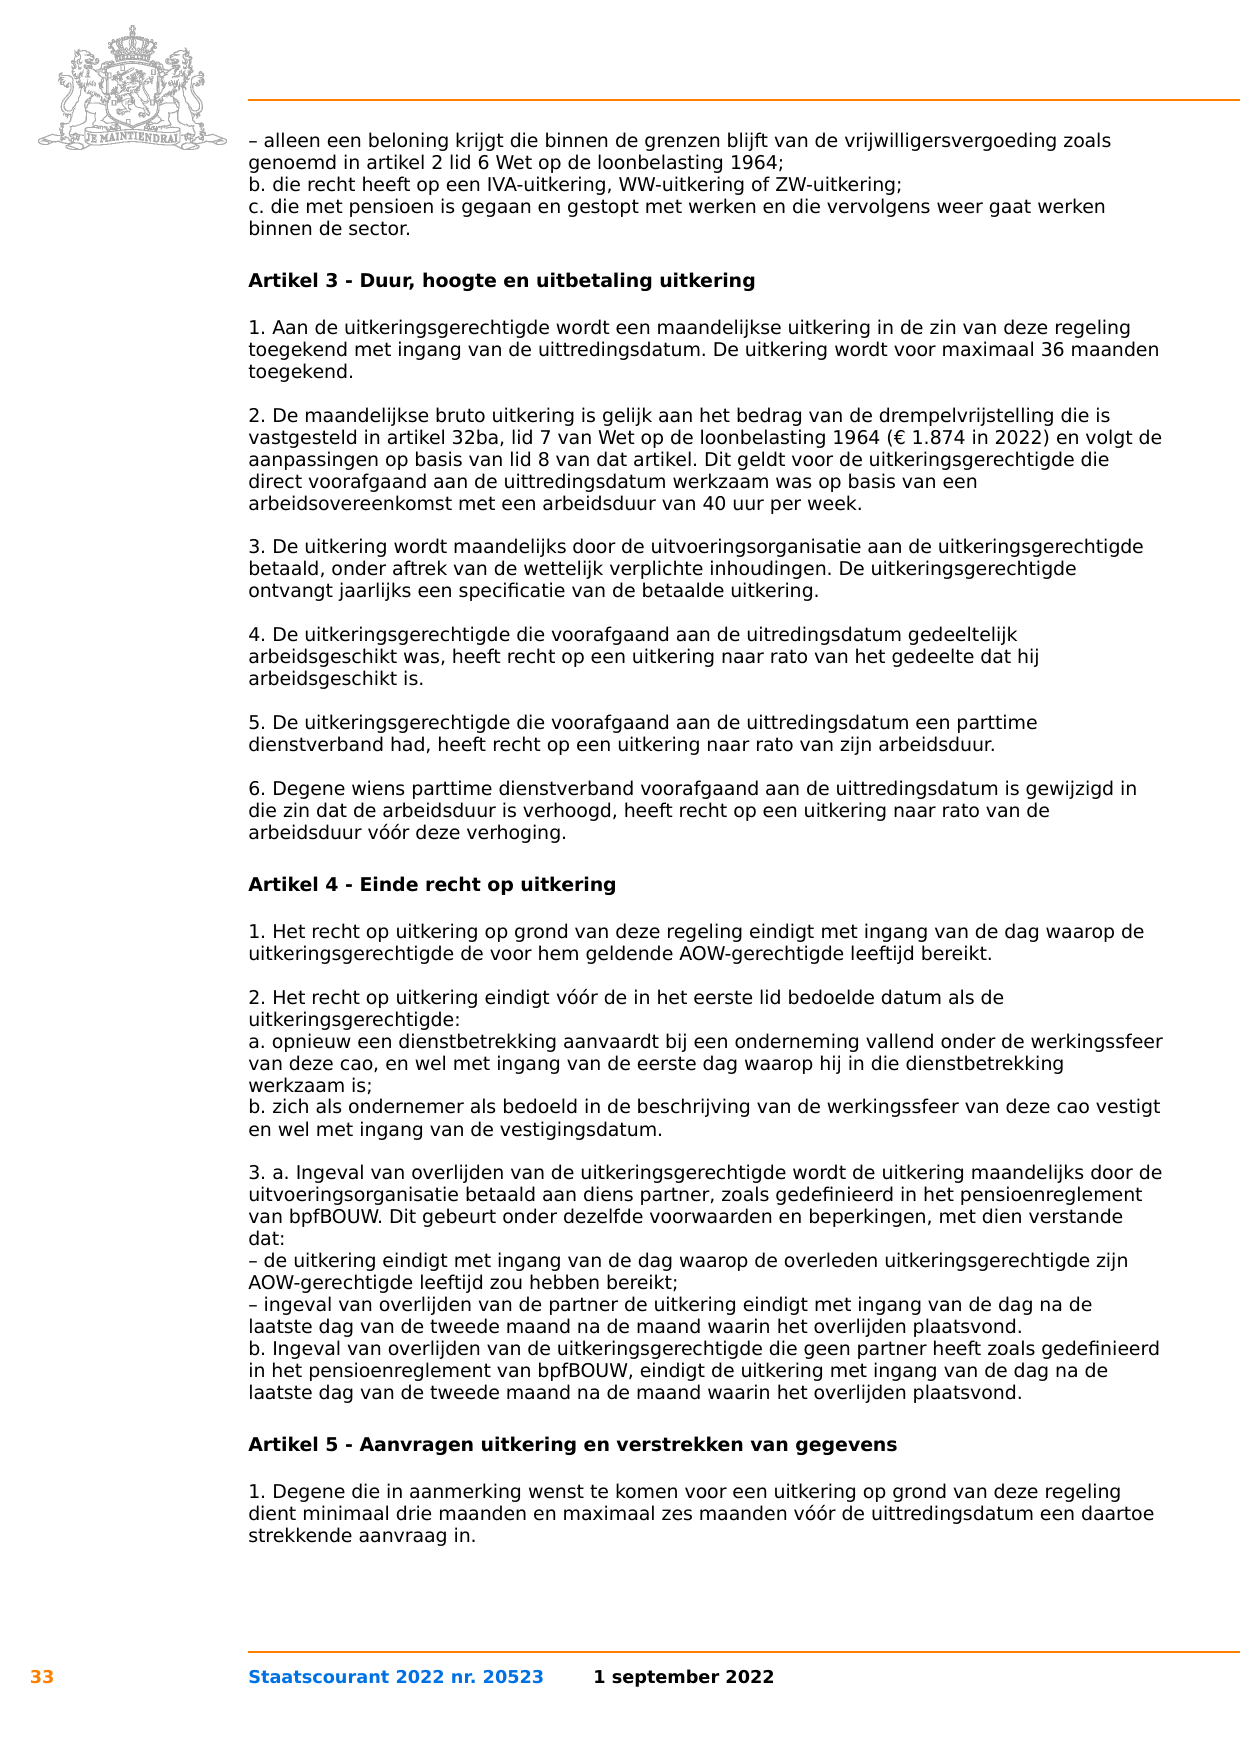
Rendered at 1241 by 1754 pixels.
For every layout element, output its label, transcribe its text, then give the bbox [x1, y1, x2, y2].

text 1. Degene die in aanmerking wenst te komen voor een uitkering op grond van deze regeling dient minimaal drie maanden en maximaal zes maanden vóór de uittredingsdatum een daartoe strekkende aanvraag in. [248, 1481, 1163, 1547]
subtitle Artikel 5 - Aanvragen uitkering en verstrekken van gegevens [248, 1434, 1163, 1456]
text – de uitkering eindigt met ingang van de dag waarop de overleden uitkeringsgerechtigde zijn AOW-gerechtigde leeftijd zou hebben bereikt; [248, 1250, 1163, 1294]
text b. Ingeval van overlijden van de uitkeringsgerechtigde die geen partner heeft zoals gedefinieerd in het pensioenreglement van bpfBOUW, eindigt de uitkering met ingang van de dag na de laatste dag van de tweede maand na de maand waarin het overlijden plaatsvond. [248, 1338, 1163, 1404]
text – alleen een beloning krijgt die binnen de grenzen blijft van de vrijwilligersvergoeding zoals genoemd in artikel 2 lid 6 Wet op de loonbelasting 1964; [248, 130, 1163, 174]
text 2. De maandelijkse bruto uitkering is gelijk aan het bedrag van de drempelvrijstelling die is vastgesteld in artikel 32ba, lid 7 van Wet op de loonbelasting 1964 (€ 1.874 in 2022) en volgt de aanpassingen op basis van lid 8 van dat artikel. Dit geldt voor de uitkeringsgerechtigde die direct voorafgaand aan de uittredingsdatum werkzaam was op basis van een arbeidsovereenkomst met een arbeidsduur van 40 uur per week. [248, 404, 1163, 514]
text 2. Het recht op uitkering eindigt vóór de in het eerste lid bedoelde datum als de uitkeringsgerechtigde: [248, 987, 1163, 1031]
text 4. De uitkeringsgerechtigde die voorafgaand aan de uitredingsdatum gedeeltelijk arbeidsgeschikt was, heeft recht op een uitkering naar rato van het gedeelte dat hij arbeidsgeschikt is. [248, 624, 1163, 690]
text b. zich als ondernemer als bedoeld in de beschrijving van de werkingssfeer van deze cao vestigt en wel met ingang van de vestigingsdatum. [248, 1096, 1163, 1140]
text 5. De uitkeringsgerechtigde die voorafgaand aan de uittredingsdatum een parttime dienstverband had, heeft recht op een uitkering naar rato van zijn arbeidsduur. [248, 712, 1163, 756]
text b. die recht heeft op een IVA-uitkering, WW-uitkering of ZW-uitkering; [248, 174, 1163, 196]
text 3. a. Ingeval van overlijden van de uitkeringsgerechtigde wordt de uitkering maandelijks door de uitvoeringsorganisatie betaald aan diens partner, zoals gedefinieerd in het pensioenreglement van bpfBOUW. Dit gebeurt onder dezelfde voorwaarden en beperkingen, met dien verstande dat: [248, 1162, 1163, 1250]
subtitle Artikel 4 - Einde recht op uitkering [248, 874, 1163, 896]
text 3. De uitkering wordt maandelijks door de uitvoeringsorganisatie aan de uitkeringsgerechtigde betaald, onder aftrek van de wettelijk verplichte inhoudingen. De uitkeringsgerechtigde ontvangt jaarlijks een specificatie van de betaalde uitkering. [248, 536, 1163, 602]
text 1. Aan de uitkeringsgerechtigde wordt een maandelijkse uitkering in de zin van deze regeling toegekend met ingang van de uittredingsdatum. De uitkering wordt voor maximaal 36 maanden toegekend. [248, 317, 1163, 383]
text 1. Het recht op uitkering op grond van deze regeling eindigt met ingang van de dag waarop de uitkeringsgerechtigde de voor hem geldende AOW-gerechtigde leeftijd bereikt. [248, 921, 1163, 965]
text c. die met pensioen is gegaan en gestopt met werken en die vervolgens weer gaat werken binnen de sector. [248, 196, 1163, 240]
picture [38, 25, 227, 150]
text 6. Degene wiens parttime dienstverband voorafgaand aan de uittredingsdatum is gewijzigd in die zin dat de arbeidsduur is verhoogd, heeft recht op een uitkering naar rato van de arbeidsduur vóór deze verhoging. [248, 778, 1163, 844]
text a. opnieuw een dienstbetrekking aanvaardt bij een onderneming vallend onder de werkingssfeer van deze cao, en wel met ingang van de eerste dag waarop hij in die dienstbetrekking werkzaam is; [248, 1031, 1163, 1096]
text – ingeval van overlijden van de partner de uitkering eindigt met ingang van de dag na de laatste dag van de tweede maand na de maand waarin het overlijden plaatsvond. [248, 1294, 1163, 1338]
subtitle Artikel 3 - Duur, hoogte en uitbetaling uitkering [248, 270, 1163, 292]
